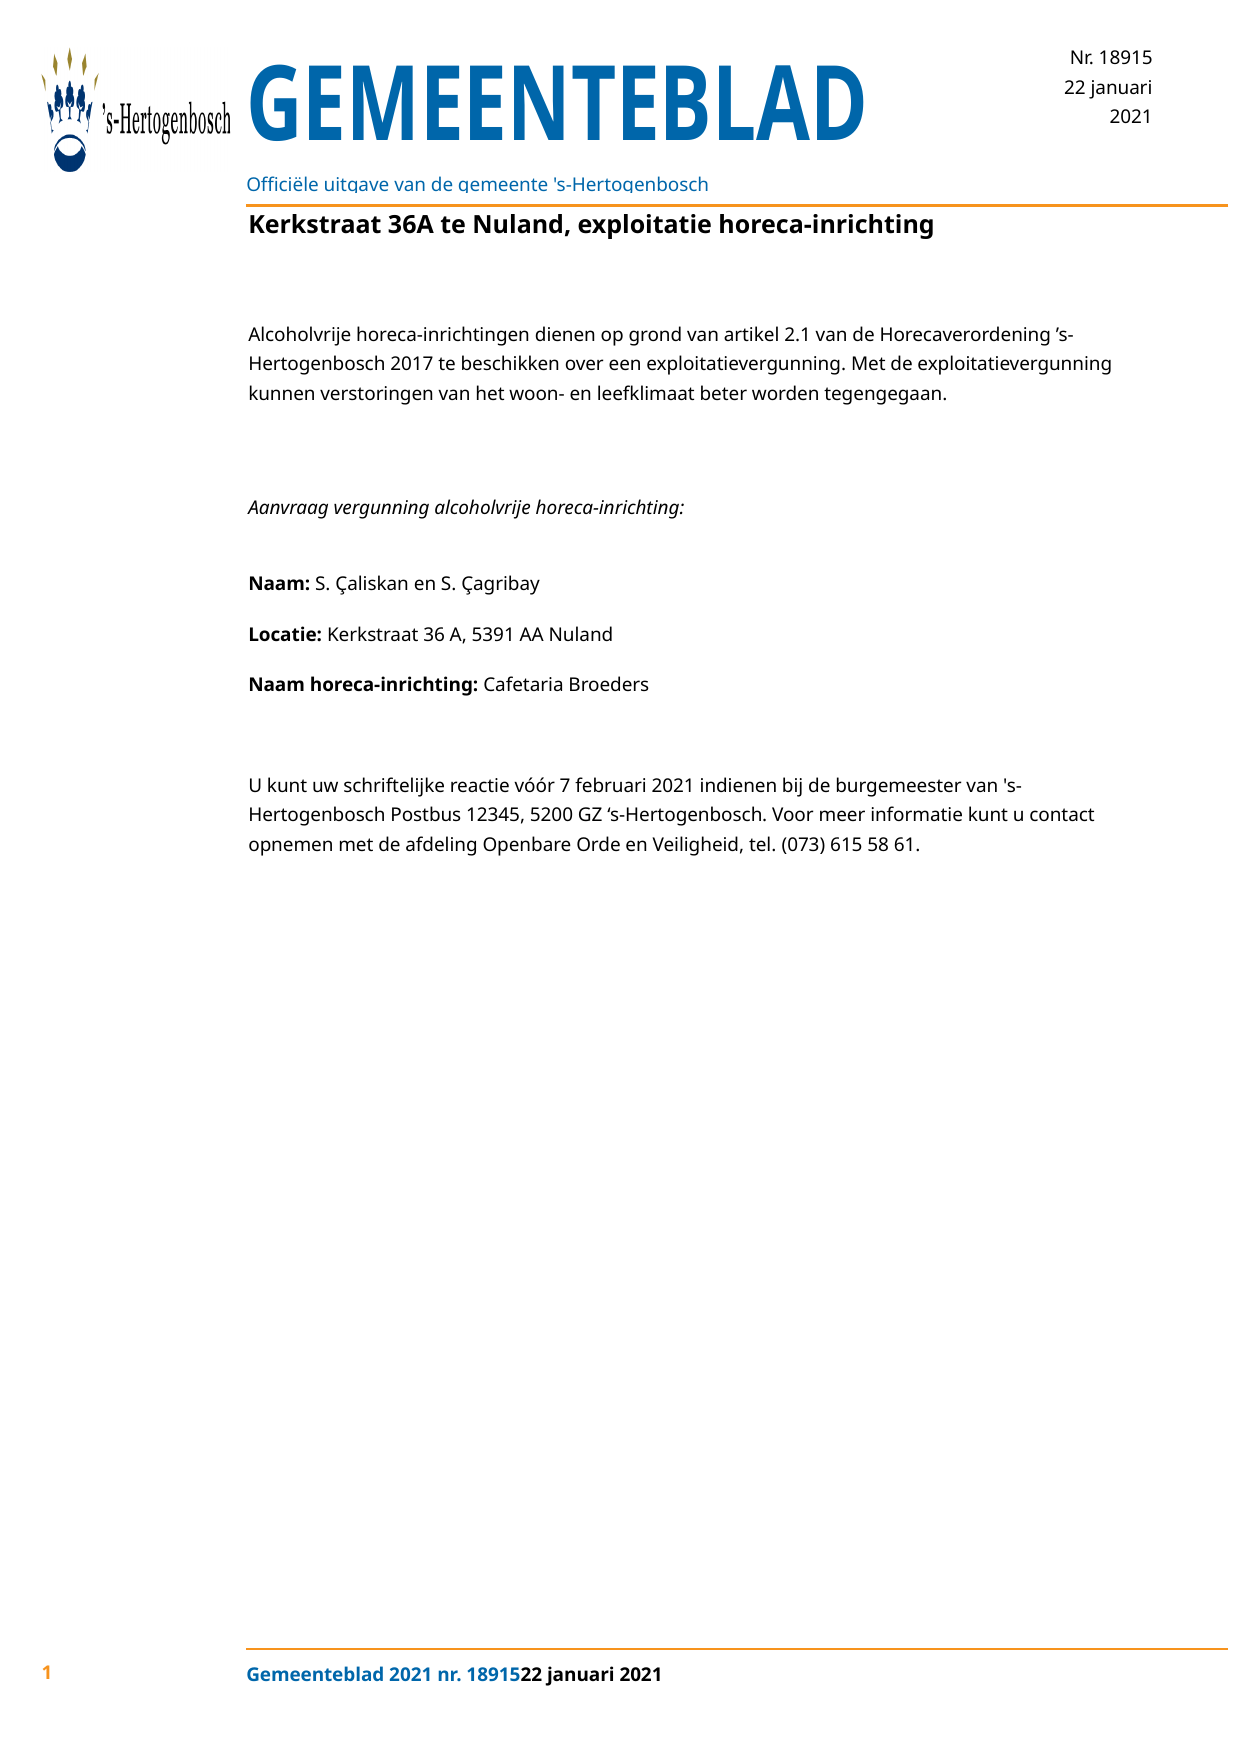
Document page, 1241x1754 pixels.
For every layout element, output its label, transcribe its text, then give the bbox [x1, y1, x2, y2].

text Kerkstraat 36A te Nuland, exploitatie horeca-inrichting [248, 207, 1152, 241]
text Aanvraag vergunning alcoholvrije horeca-inrichting: [248, 494, 1152, 520]
text U kunt uw schriftelijke reactie vóór 7 februari 2021 indienen bij de burgemeester van 's-Hertogenbosch Postbus 12345, 5200 GZ ‘s-Hertogenbosch. Voor meer informatie kunt u contact opnemen met de afdeling Openbare Orde en Veiligheid, tel. (073) 615 58 61. [248, 772, 1152, 857]
text Alcoholvrije horeca-inrichtingen dienen op grond van artikel 2.1 van de Horecaverordening ’s-Hertogenbosch 2017 te beschikken over een exploitatievergunning. Met de exploitatievergunning kunnen verstoringen van het woon- en leefklimaat beter worden tegengegaan. [248, 321, 1152, 406]
text Naam horeca-inrichting: Cafetaria Broeders [248, 671, 1152, 697]
text Naam: S. Çaliskan en S. Çagribay [248, 570, 1152, 596]
picture [41, 47, 231, 172]
text Locatie: Kerkstraat 36 A, 5391 AA Nuland [248, 621, 1152, 647]
